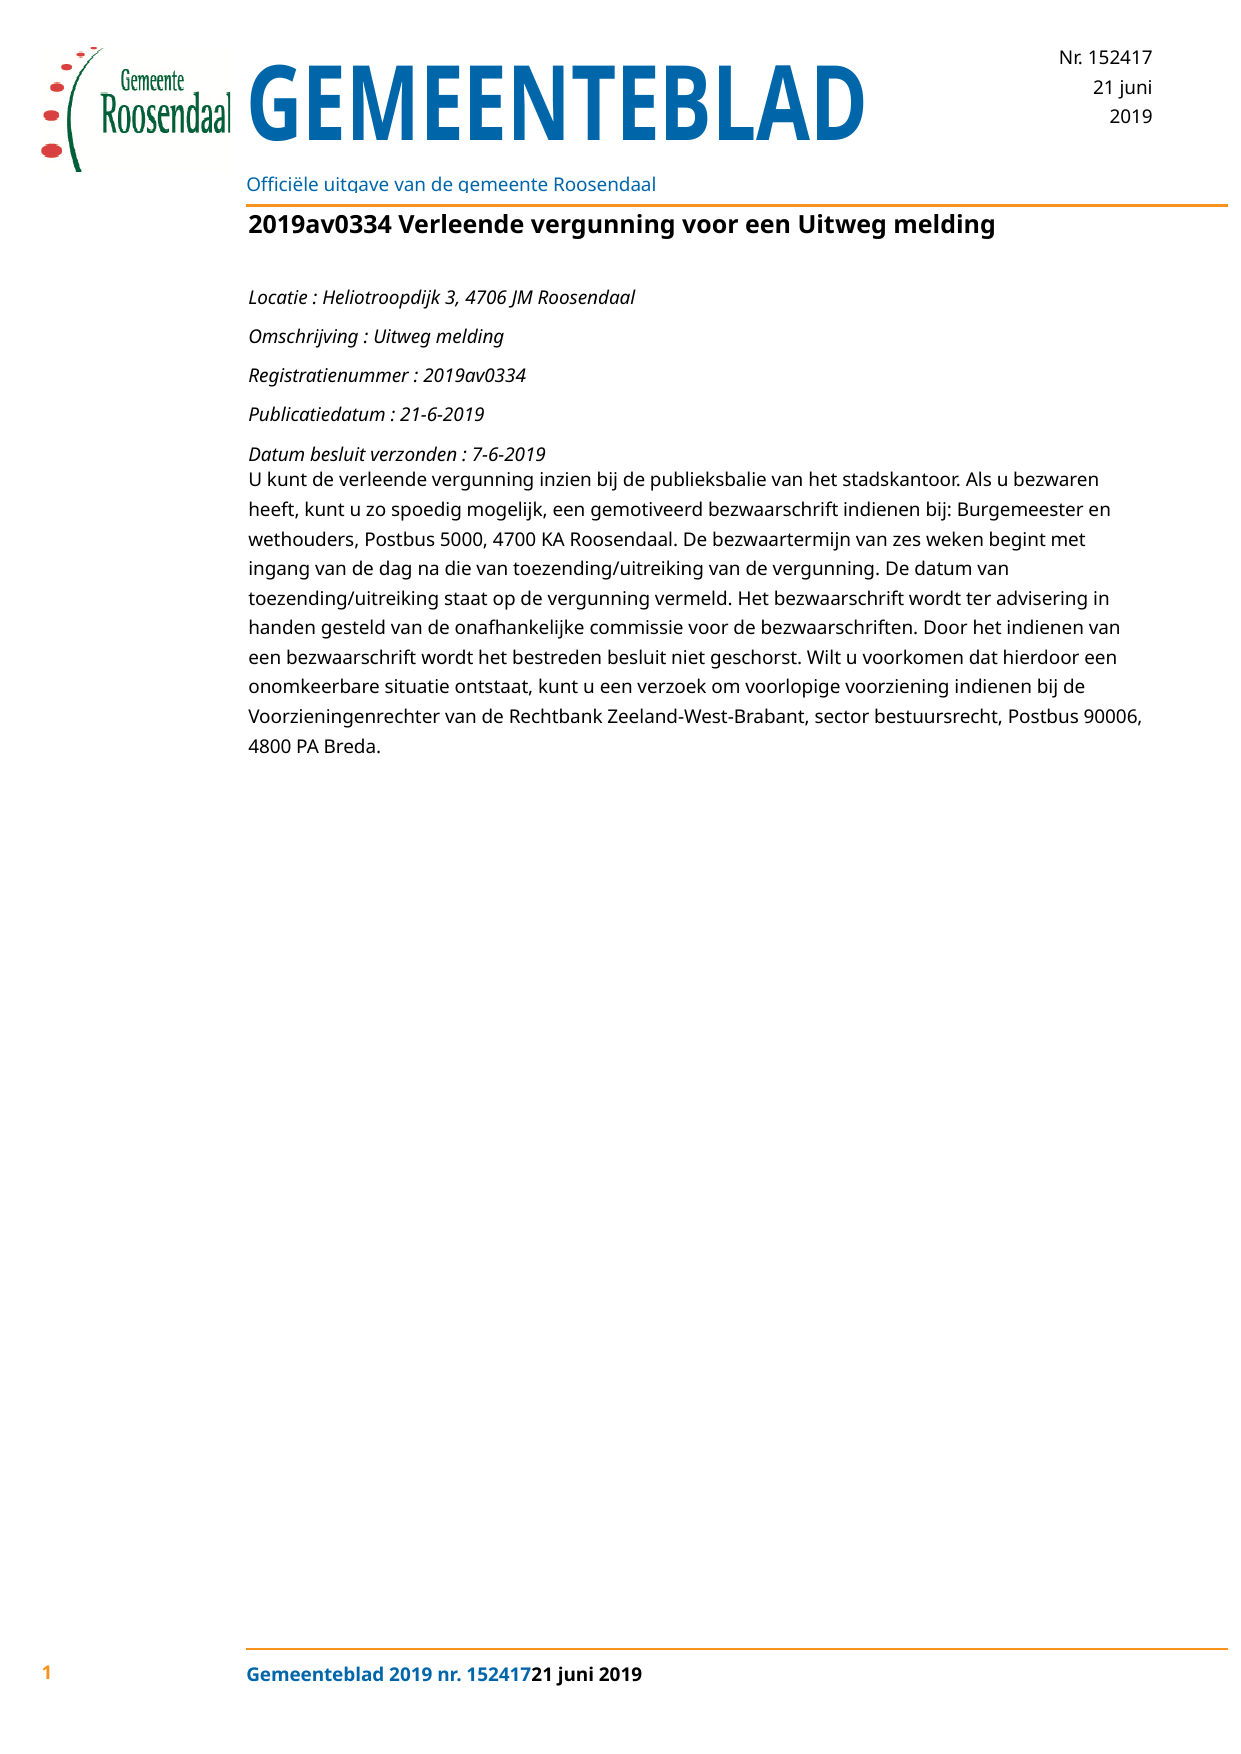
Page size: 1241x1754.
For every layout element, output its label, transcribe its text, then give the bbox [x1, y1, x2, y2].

text Locatie : Heliotroopdijk 3, 4706 JM Roosendaal [248, 284, 1152, 309]
text 2019av0334 Verleende vergunning voor een Uitweg melding [248, 207, 1152, 241]
text Registratienummer : 2019av0334 [248, 362, 1152, 388]
text Datum besluit verzonden : 7-6-2019 [248, 441, 1152, 467]
text Omschrijving : Uitweg melding [248, 323, 1152, 349]
text Publicatiedatum : 21-6-2019 [248, 402, 1152, 427]
picture [41, 47, 231, 172]
text U kunt de verleende vergunning inzien bij de publieksbalie van het stadskantoor. Als u bezwaren heeft, kunt u zo spoedig mogelijk, een gemotiveerd bezwaarschrift indienen bij: Burgemeester en wethouders, Postbus 5000, 4700 KA Roosendaal. De bezwaartermijn van zes weken begint met ingang van de dag na die van toezending/uitreiking van de vergunning. De datum van toezending/uitreiking staat op de vergunning vermeld. Het bezwaarschrift wordt ter advisering in handen gesteld van de onafhankelijke commissie voor de bezwaarschriften. Door het indienen van een bezwaarschrift wordt het bestreden besluit niet geschorst. Wilt u voorkomen dat hierdoor een onomkeerbare situatie ontstaat, kunt u een verzoek om voorlopige voorziening indienen bij de Voorzieningenrechter van de Rechtbank Zeeland-West-Brabant, sector bestuursrecht, Postbus 90006, 4800 PA Breda. [248, 467, 1152, 759]
